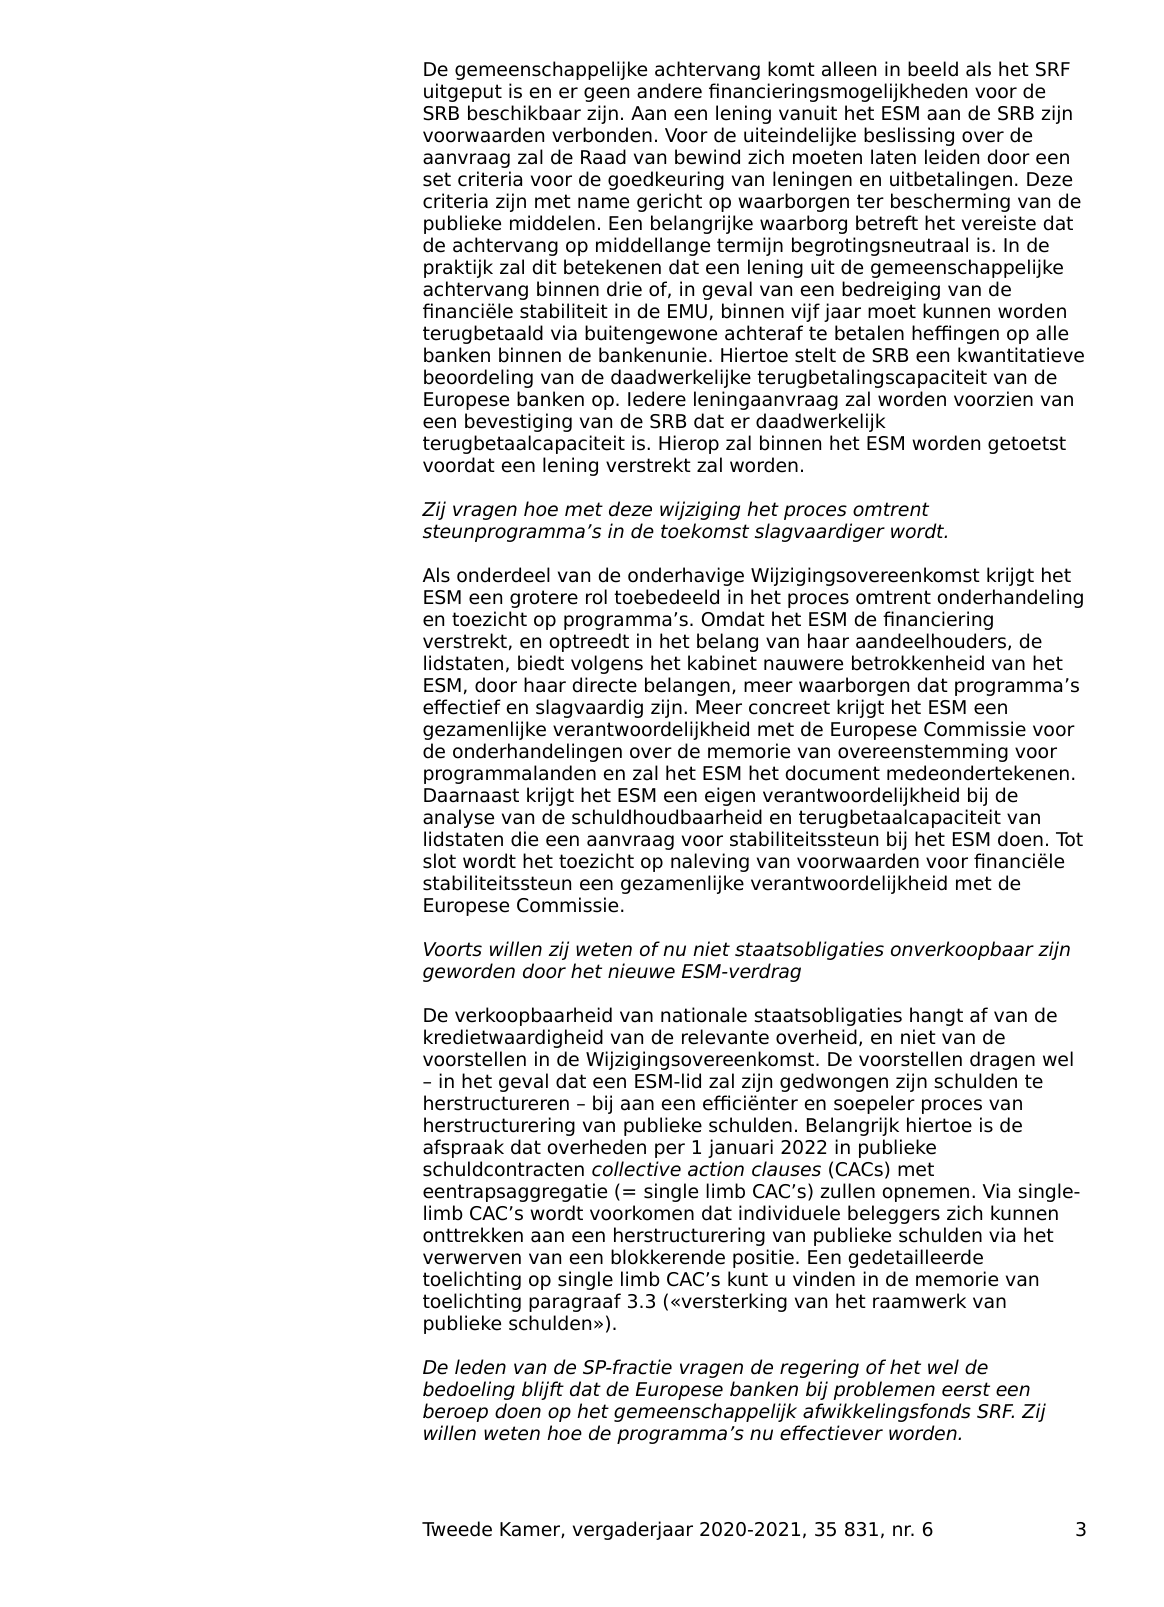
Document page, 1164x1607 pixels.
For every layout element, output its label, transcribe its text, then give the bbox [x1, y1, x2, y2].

text De verkoopbaarheid van nationale staatsobligaties hangt af van de kredietwaardigheid van de relevante overheid, en niet van de voorstellen in de Wijzigingsovereenkomst. De voorstellen dragen wel – in het geval dat een ESM-lid zal zijn gedwongen zijn schulden te herstructureren – bij aan een efficiënter en soepeler proces van herstructurering van publieke schulden. Belangrijk hiertoe is de afspraak dat overheden per 1 januari 2022 in publieke schuldcontracten collective action clauses (CACs) met eentrapsaggregatie (= single limb CAC’s) zullen opnemen. Via single-limb CAC’s wordt voorkomen dat individuele beleggers zich kunnen onttrekken aan een herstructurering van publieke schulden via het verwerven van een blokkerende positie. Een gedetailleerde toelichting op single limb CAC’s kunt u vinden in de memorie van toelichting paragraaf 3.3 («versterking van het raamwerk van publieke schulden»). [422, 1005, 1087, 1335]
text Voorts willen zij weten of nu niet staatsobligaties onverkoopbaar zijn geworden door het nieuwe ESM-verdrag [422, 939, 1087, 983]
text Als onderdeel van de onderhavige Wijzigingsovereenkomst krijgt het ESM een grotere rol toebedeeld in het proces omtrent onderhandeling en toezicht op programma’s. Omdat het ESM de financiering verstrekt, en optreedt in het belang van haar aandeelhouders, de lidstaten, biedt volgens het kabinet nauwere betrokkenheid van het ESM, door haar directe belangen, meer waarborgen dat programma’s effectief en slagvaardig zijn. Meer concreet krijgt het ESM een gezamenlijke verantwoordelijkheid met de Europese Commissie voor de onderhandelingen over de memorie van overeenstemming voor programmalanden en zal het ESM het document medeondertekenen. Daarnaast krijgt het ESM een eigen verantwoordelijkheid bij de analyse van de schuldhoudbaarheid en terugbetaalcapaciteit van lidstaten die een aanvraag voor stabiliteitssteun bij het ESM doen. Tot slot wordt het toezicht op naleving van voorwaarden voor financiële stabiliteitssteun een gezamenlijke verantwoordelijkheid met de Europese Commissie. [422, 565, 1087, 917]
text De gemeenschappelijke achtervang komt alleen in beeld als het SRF uitgeput is en er geen andere financieringsmogelijkheden voor de SRB beschikbaar zijn. Aan een lening vanuit het ESM aan de SRB zijn voorwaarden verbonden. Voor de uiteindelijke beslissing over de aanvraag zal de Raad van bewind zich moeten laten leiden door een set criteria voor de goedkeuring van leningen en uitbetalingen. Deze criteria zijn met name gericht op waarborgen ter bescherming van de publieke middelen. Een belangrijke waarborg betreft het vereiste dat de achtervang op middellange termijn begrotingsneutraal is. In de praktijk zal dit betekenen dat een lening uit de gemeenschappelijke achtervang binnen drie of, in geval van een bedreiging van de financiële stabiliteit in de EMU, binnen vijf jaar moet kunnen worden terugbetaald via buitengewone achteraf te betalen heffingen op alle banken binnen de bankenunie. Hiertoe stelt de SRB een kwantitatieve beoordeling van de daadwerkelijke terugbetalingscapaciteit van de Europese banken op. Iedere leningaanvraag zal worden voorzien van een bevestiging van de SRB dat er daadwerkelijk terugbetaalcapaciteit is. Hierop zal binnen het ESM worden getoetst voordat een lening verstrekt zal worden. [422, 59, 1087, 477]
text Zij vragen hoe met deze wijziging het proces omtrent steunprogramma’s in de toekomst slagvaardiger wordt. [422, 499, 1087, 543]
text De leden van de SP-fractie vragen de regering of het wel de bedoeling blijft dat de Europese banken bij problemen eerst een beroep doen op het gemeenschappelijk afwikkelingsfonds SRF. Zij willen weten hoe de programma’s nu effectiever worden. [422, 1357, 1087, 1445]
